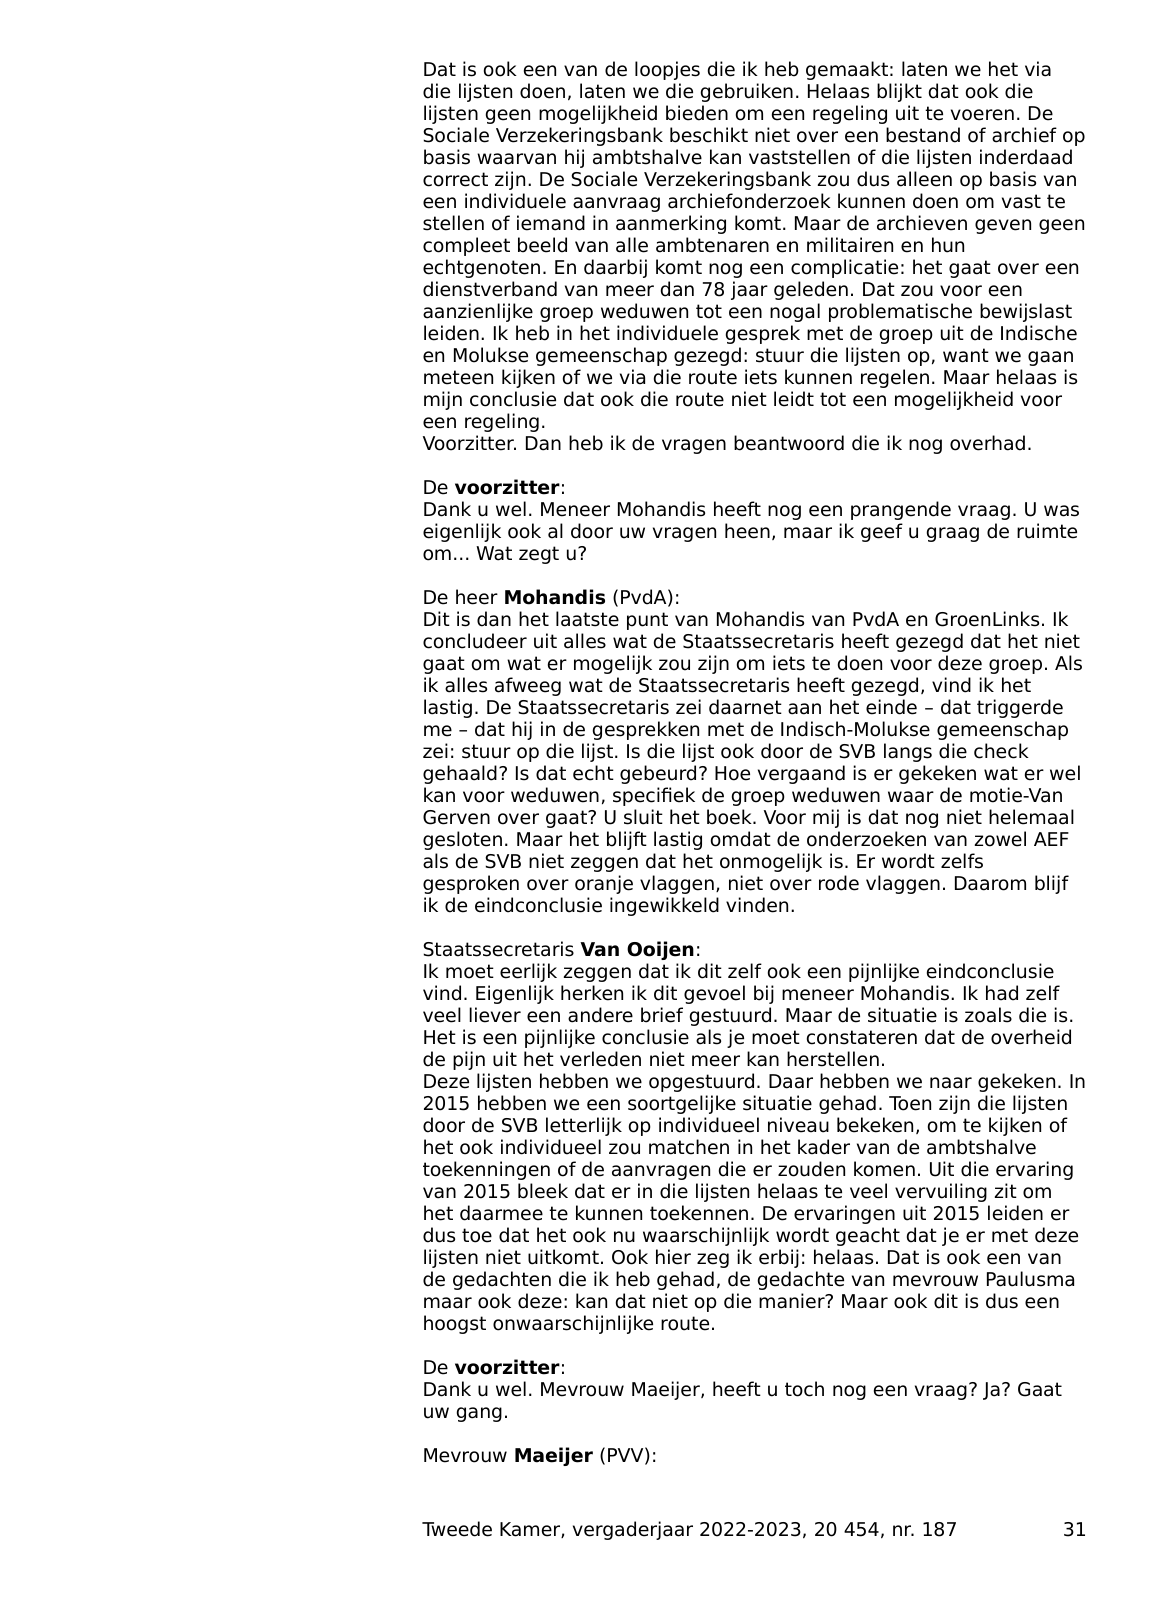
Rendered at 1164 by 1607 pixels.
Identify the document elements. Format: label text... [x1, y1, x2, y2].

text Ik moet eerlijk zeggen dat ik dit zelf ook een pijnlijke eindconclusie vind. Eigenlijk herken ik dit gevoel bij meneer Mohandis. Ik had zelf veel liever een andere brief gestuurd. Maar de situatie is zoals die is. Het is een pijnlijke conclusie als je moet constateren dat de overheid de pijn uit het verleden niet meer kan herstellen. [422, 961, 1087, 1071]
text Dank u wel. Mevrouw Maeijer, heeft u toch nog een vraag? Ja? Gaat uw gang. [422, 1379, 1087, 1423]
text Dit is dan het laatste punt van Mohandis van PvdA en GroenLinks. Ik concludeer uit alles wat de Staatssecretaris heeft gezegd dat het niet gaat om wat er mogelijk zou zijn om iets te doen voor deze groep. Als ik alles afweeg wat de Staatssecretaris heeft gezegd, vind ik het lastig. De Staatssecretaris zei daarnet aan het einde – dat triggerde me – dat hij in de gesprekken met de Indisch-Molukse gemeenschap zei: stuur op die lijst. Is die lijst ook door de SVB langs die check gehaald? Is dat echt gebeurd? Hoe vergaand is er gekeken wat er wel kan voor weduwen, specifiek de groep weduwen waar de motie-Van Gerven over gaat? U sluit het boek. Voor mij is dat nog niet helemaal gesloten. Maar het blijft lastig omdat de onderzoeken van zowel AEF als de SVB niet zeggen dat het onmogelijk is. Er wordt zelfs gesproken over oranje vlaggen, niet over rode vlaggen. Daarom blijf ik de eindconclusie ingewikkeld vinden. [422, 609, 1087, 917]
text Dat is ook een van de loopjes die ik heb gemaakt: laten we het via die lijsten doen, laten we die gebruiken. Helaas blijkt dat ook die lijsten geen mogelijkheid bieden om een regeling uit te voeren. De Sociale Verzekeringsbank beschikt niet over een bestand of archief op basis waarvan hij ambtshalve kan vaststellen of die lijsten inderdaad correct zijn. De Sociale Verzekeringsbank zou dus alleen op basis van een individuele aanvraag archiefonderzoek kunnen doen om vast te stellen of iemand in aanmerking komt. Maar de archieven geven geen compleet beeld van alle ambtenaren en militairen en hun echtgenoten. En daarbij komt nog een complicatie: het gaat over een dienstverband van meer dan 78 jaar geleden. Dat zou voor een aanzienlijke groep weduwen tot een nogal problematische bewijslast leiden. Ik heb in het individuele gesprek met de groep uit de Indische en Molukse gemeenschap gezegd: stuur die lijsten op, want we gaan meteen kijken of we via die route iets kunnen regelen. Maar helaas is mijn conclusie dat ook die route niet leidt tot een mogelijkheid voor een regeling. [422, 59, 1087, 433]
text Staatssecretaris Van Ooijen: [422, 939, 1087, 961]
text Deze lijsten hebben we opgestuurd. Daar hebben we naar gekeken. In 2015 hebben we een soortgelijke situatie gehad. Toen zijn die lijsten door de SVB letterlijk op individueel niveau bekeken, om te kijken of het ook individueel zou matchen in het kader van de ambtshalve toekenningen of de aanvragen die er zouden komen. Uit die ervaring van 2015 bleek dat er in die lijsten helaas te veel vervuiling zit om het daarmee te kunnen toekennen. De ervaringen uit 2015 leiden er dus toe dat het ook nu waarschijnlijk wordt geacht dat je er met deze lijsten niet uitkomt. Ook hier zeg ik erbij: helaas. Dat is ook een van de gedachten die ik heb gehad, de gedachte van mevrouw Paulusma maar ook deze: kan dat niet op die manier? Maar ook dit is dus een hoogst onwaarschijnlijke route. [422, 1071, 1087, 1334]
text Mevrouw Maeijer (PVV): [422, 1445, 1087, 1467]
text Dank u wel. Meneer Mohandis heeft nog een prangende vraag. U was eigenlijk ook al door uw vragen heen, maar ik geef u graag de ruimte om... Wat zegt u? [422, 499, 1087, 565]
text De heer Mohandis (PvdA): [422, 587, 1087, 609]
text De voorzitter: [422, 1357, 1087, 1379]
text De voorzitter: [422, 477, 1087, 499]
text Voorzitter. Dan heb ik de vragen beantwoord die ik nog overhad. [422, 433, 1087, 455]
